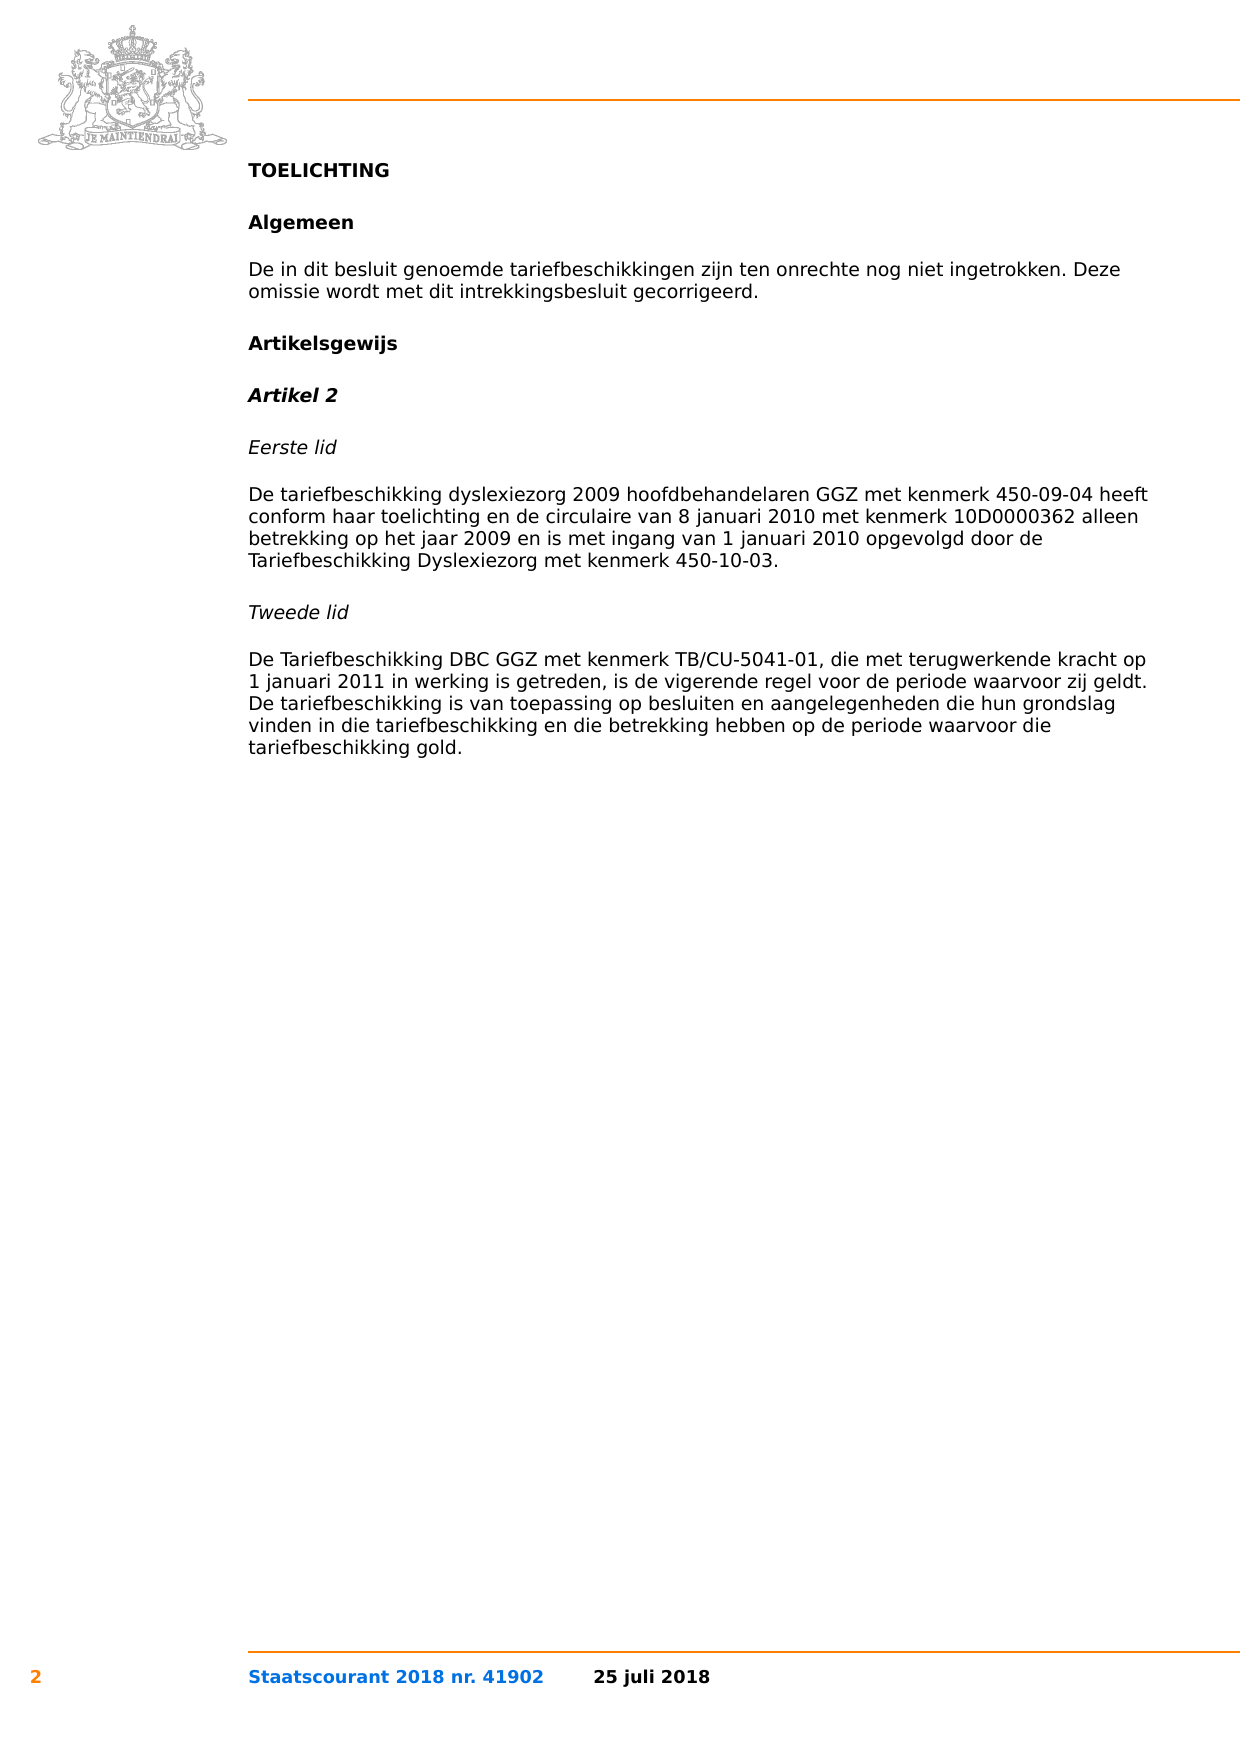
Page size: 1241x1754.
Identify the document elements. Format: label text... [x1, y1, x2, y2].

subtitle TOELICHTING [248, 160, 1163, 182]
subtitle Artikelsgewijs [248, 333, 1163, 355]
text De tariefbeschikking dyslexiezorg 2009 hoofdbehandelaren GGZ met kenmerk 450-09-04 heeft conform haar toelichting en de circulaire van 8 januari 2010 met kenmerk 10D0000362 alleen betrekking op het jaar 2009 en is met ingang van 1 januari 2010 opgevolgd door de Tariefbeschikking Dyslexiezorg met kenmerk 450-10-03. [248, 484, 1163, 572]
subtitle Eerste lid [248, 437, 1163, 459]
subtitle Artikel 2 [248, 385, 1163, 407]
subtitle Tweede lid [248, 602, 1163, 624]
subtitle Algemeen [248, 212, 1163, 234]
text De in dit besluit genoemde tariefbeschikkingen zijn ten onrechte nog niet ingetrokken. Deze omissie wordt met dit intrekkingsbesluit gecorrigeerd. [248, 259, 1163, 303]
text De Tariefbeschikking DBC GGZ met kenmerk TB/CU-5041-01, die met terugwerkende kracht op 1 januari 2011 in werking is getreden, is de vigerende regel voor de periode waarvoor zij geldt. De tariefbeschikking is van toepassing op besluiten en aangelegenheden die hun grondslag vinden in die tariefbeschikking en die betrekking hebben op de periode waarvoor die tariefbeschikking gold. [248, 649, 1163, 758]
picture [38, 25, 227, 150]
